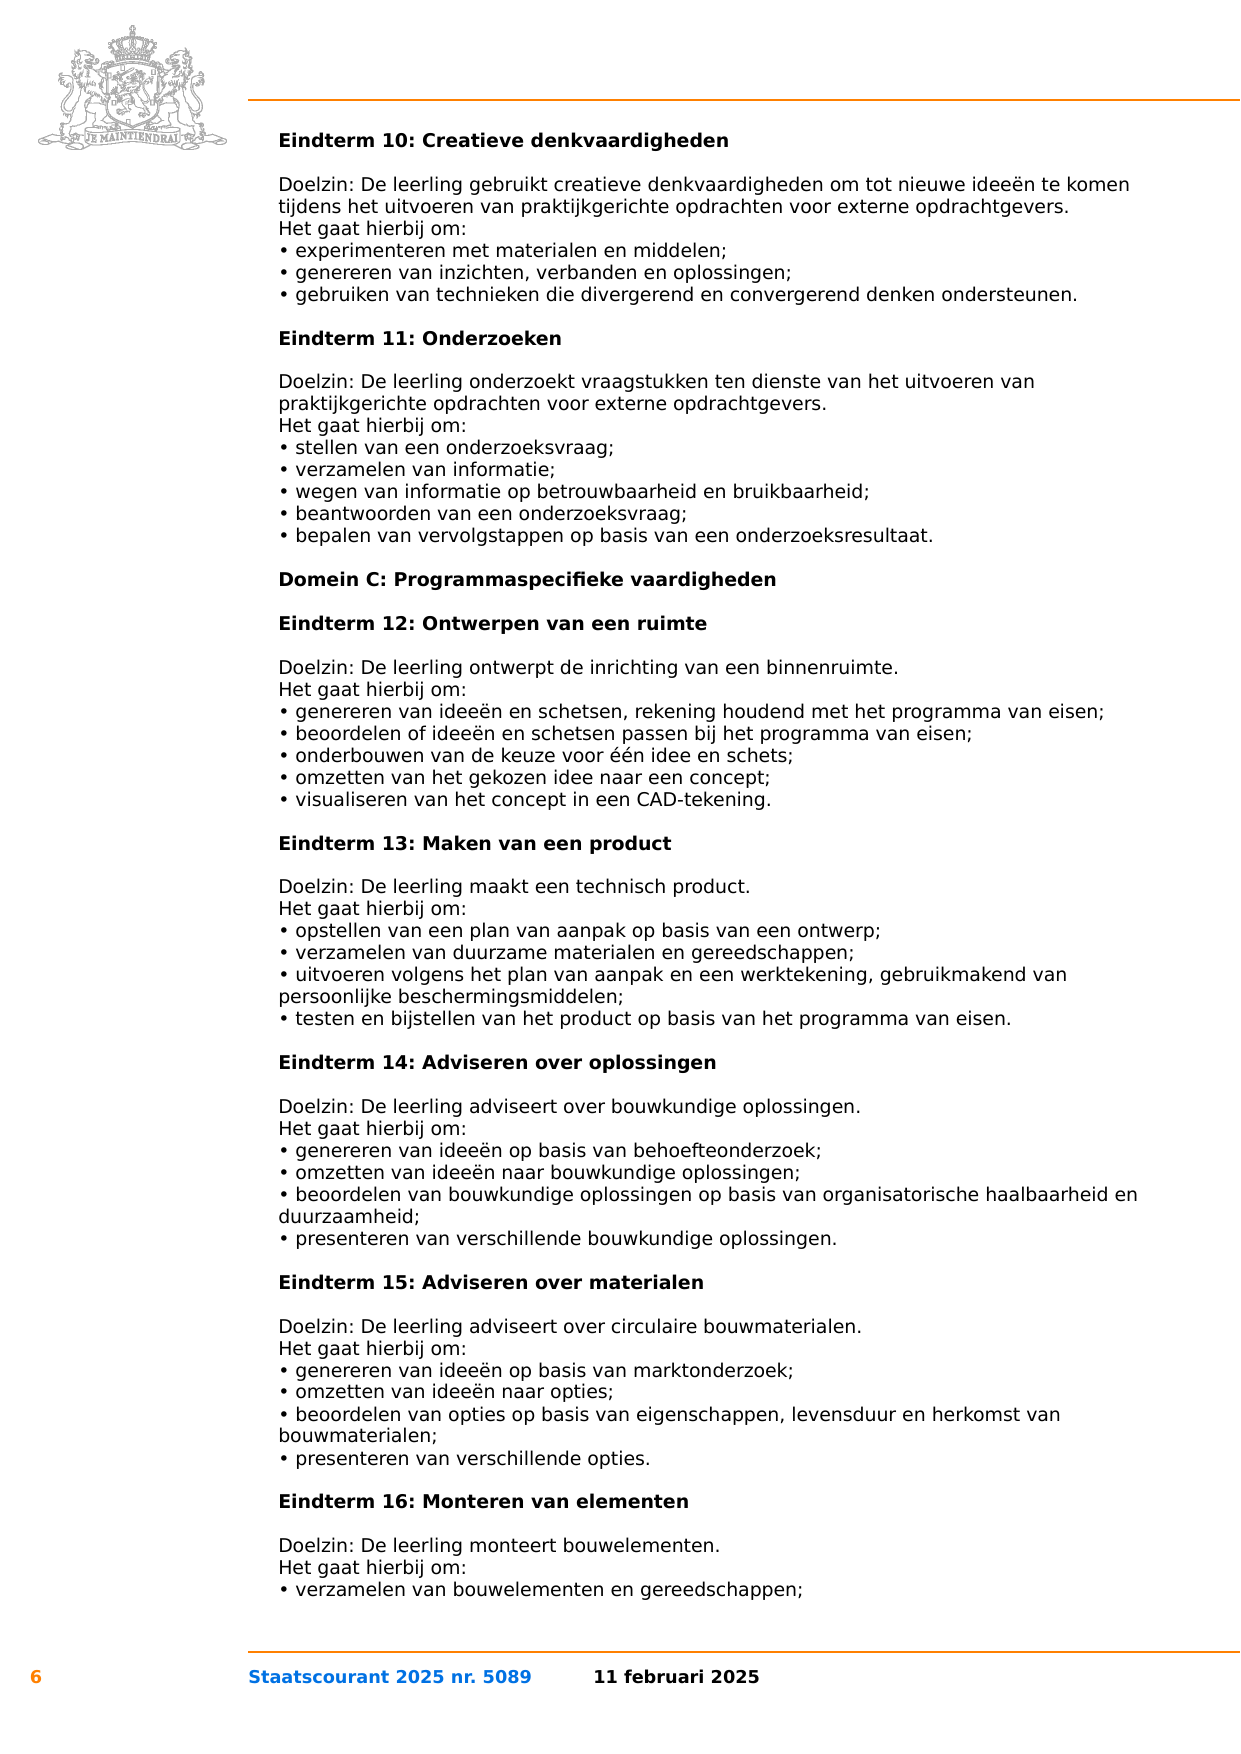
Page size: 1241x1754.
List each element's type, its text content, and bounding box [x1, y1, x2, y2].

text Het gaat hierbij om: [278, 1557, 1163, 1579]
text Doelzin: De leerling gebruikt creatieve denkvaardigheden om tot nieuwe ideeën te komen tijdens het uitvoeren van praktijkgerichte opdrachten voor externe opdrachtgevers. [278, 174, 1163, 218]
text • visualiseren van het concept in een CAD-tekening. [278, 789, 1163, 811]
text Doelzin: De leerling onderzoekt vraagstukken ten dienste van het uitvoeren van praktijkgerichte opdrachten voor externe opdrachtgevers. [278, 371, 1163, 415]
text • genereren van ideeën en schetsen, rekening houdend met het programma van eisen; [278, 701, 1163, 723]
text • verzamelen van duurzame materialen en gereedschappen; [278, 942, 1163, 964]
text Doelzin: De leerling monteert bouwelementen. [278, 1535, 1163, 1557]
text Het gaat hierbij om: [278, 415, 1163, 437]
text • beantwoorden van een onderzoeksvraag; [278, 503, 1163, 525]
text • wegen van informatie op betrouwbaarheid en bruikbaarheid; [278, 481, 1163, 503]
text Het gaat hierbij om: [278, 679, 1163, 701]
text • gebruiken van technieken die divergerend en convergerend denken ondersteunen. [278, 284, 1163, 306]
text • beoordelen van opties op basis van eigenschappen, levensduur en herkomst van bouwmaterialen; [278, 1403, 1163, 1447]
text • genereren van inzichten, verbanden en oplossingen; [278, 262, 1163, 284]
text • opstellen van een plan van aanpak op basis van een ontwerp; [278, 920, 1163, 942]
subtitle Eindterm 10: Creatieve denkvaardigheden [278, 130, 1163, 152]
text Doelzin: De leerling ontwerpt de inrichting van een binnenruimte. [278, 657, 1163, 679]
text Het gaat hierbij om: [278, 218, 1163, 240]
text • presenteren van verschillende bouwkundige oplossingen. [278, 1228, 1163, 1250]
picture [38, 25, 227, 150]
text Doelzin: De leerling maakt een technisch product. [278, 876, 1163, 898]
subtitle Eindterm 11: Onderzoeken [278, 327, 1163, 349]
text • uitvoeren volgens het plan van aanpak en een werktekening, gebruikmakend van persoonlijke beschermingsmiddelen; [278, 964, 1163, 1008]
text Het gaat hierbij om: [278, 1337, 1163, 1359]
subtitle Eindterm 14: Adviseren over oplossingen [278, 1052, 1163, 1074]
text • verzamelen van bouwelementen en gereedschappen; [278, 1579, 1163, 1601]
subtitle Eindterm 12: Ontwerpen van een ruimte [278, 613, 1163, 635]
subtitle Eindterm 13: Maken van een product [278, 832, 1163, 854]
subtitle Domein C: Programmaspecifieke vaardigheden [278, 569, 1163, 591]
text • omzetten van ideeën naar opties; [278, 1381, 1163, 1403]
subtitle Eindterm 15: Adviseren over materialen [278, 1272, 1163, 1294]
text • omzetten van ideeën naar bouwkundige oplossingen; [278, 1162, 1163, 1184]
text • beoordelen van bouwkundige oplossingen op basis van organisatorische haalbaarheid en duurzaamheid; [278, 1184, 1163, 1228]
text • stellen van een onderzoeksvraag; [278, 437, 1163, 459]
text • experimenteren met materialen en middelen; [278, 240, 1163, 262]
text • genereren van ideeën op basis van behoefteonderzoek; [278, 1140, 1163, 1162]
text • testen en bijstellen van het product op basis van het programma van eisen. [278, 1008, 1163, 1030]
text Het gaat hierbij om: [278, 1118, 1163, 1140]
text Doelzin: De leerling adviseert over circulaire bouwmaterialen. [278, 1316, 1163, 1337]
text • beoordelen of ideeën en schetsen passen bij het programma van eisen; [278, 723, 1163, 745]
text Het gaat hierbij om: [278, 898, 1163, 920]
text • verzamelen van informatie; [278, 459, 1163, 481]
text • presenteren van verschillende opties. [278, 1447, 1163, 1469]
text Doelzin: De leerling adviseert over bouwkundige oplossingen. [278, 1096, 1163, 1118]
text • onderbouwen van de keuze voor één idee en schets; [278, 745, 1163, 767]
text • bepalen van vervolgstappen op basis van een onderzoeksresultaat. [278, 525, 1163, 547]
text • genereren van ideeën op basis van marktonderzoek; [278, 1359, 1163, 1381]
text • omzetten van het gekozen idee naar een concept; [278, 767, 1163, 789]
subtitle Eindterm 16: Monteren van elementen [278, 1491, 1163, 1513]
